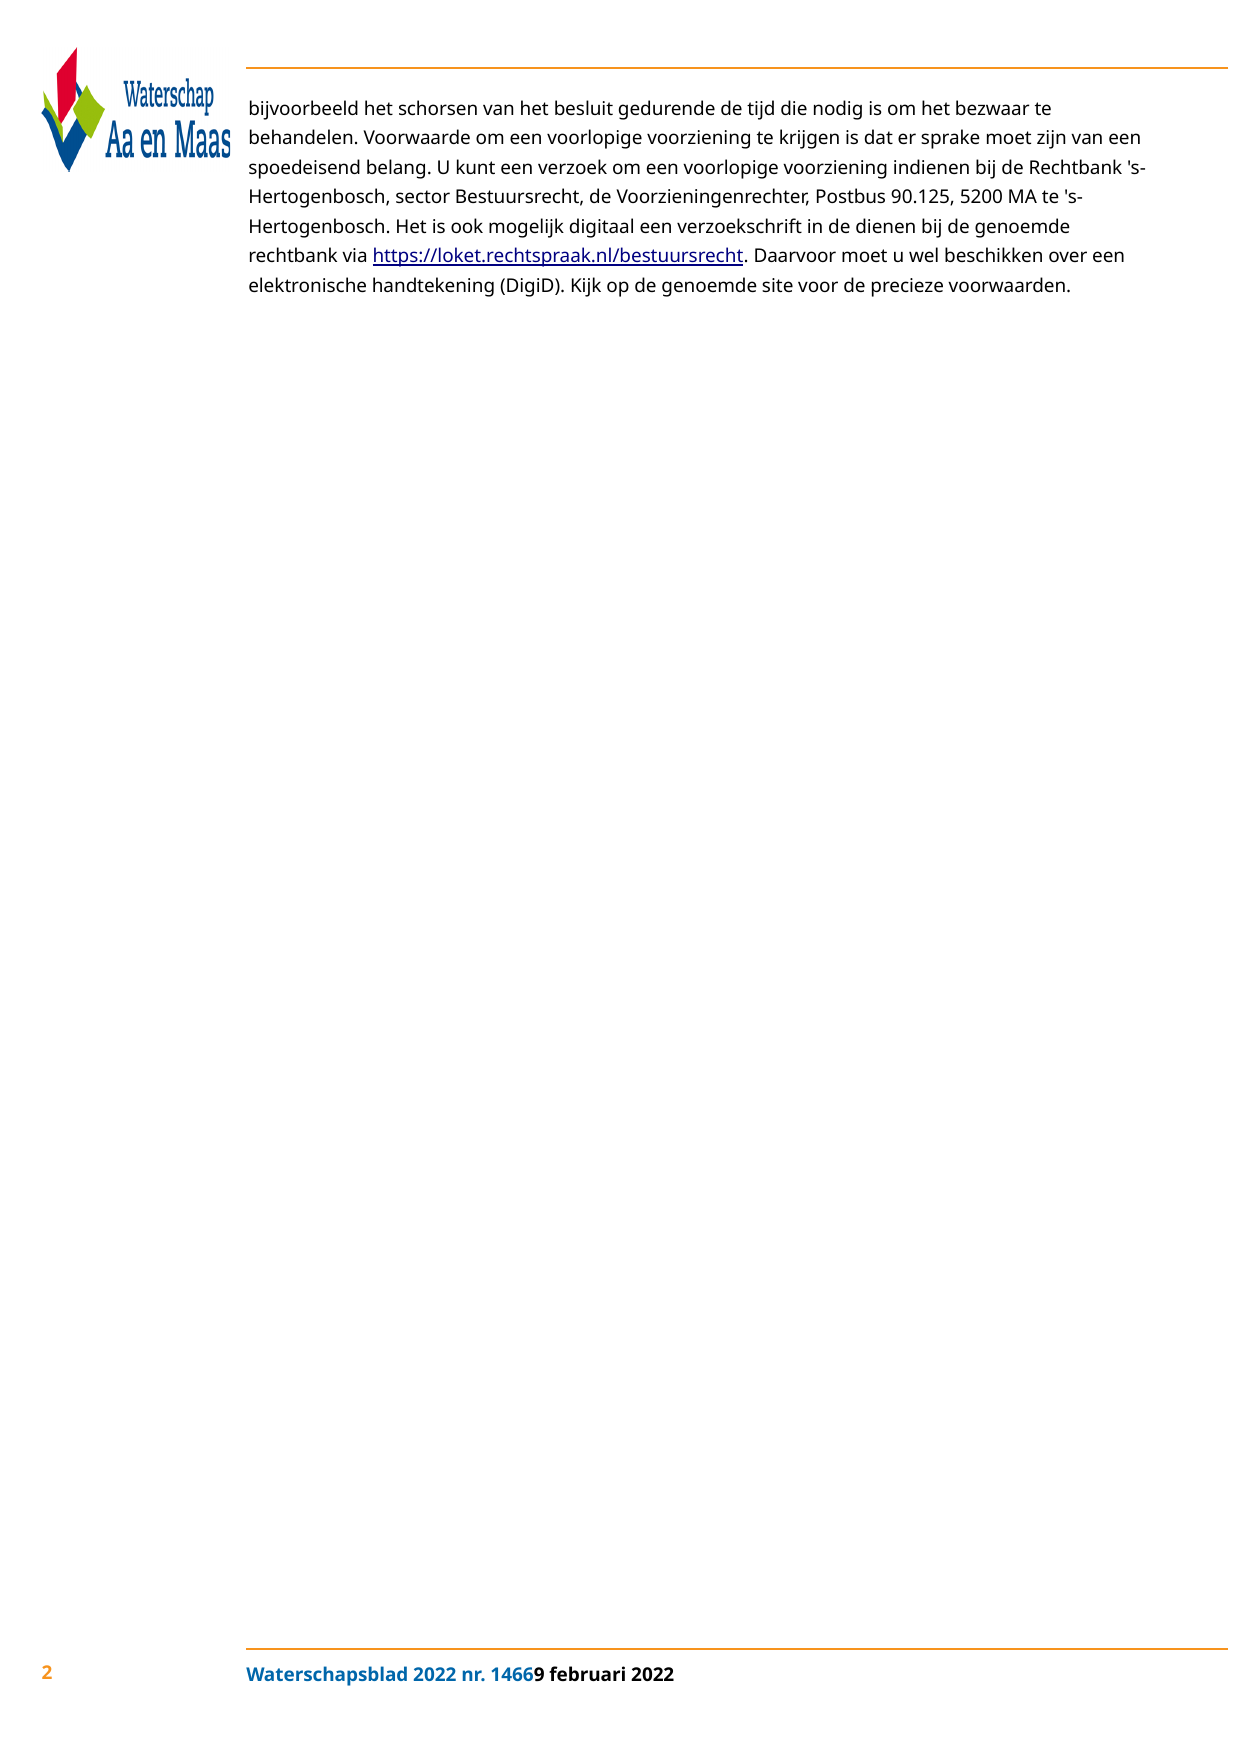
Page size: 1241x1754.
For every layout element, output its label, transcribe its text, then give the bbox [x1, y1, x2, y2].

text bijvoorbeeld het schorsen van het besluit gedurende de tijd die nodig is om het bezwaar te behandelen. Voorwaarde om een voorlopige voorziening te krijgen is dat er sprake moet zijn van een spoedeisend belang. U kunt een verzoek om een voorlopige voorziening indienen bij de Rechtbank 's-Hertogenbosch, sector Bestuursrecht, de Voorzieningenrechter, Postbus 90.125, 5200 MA te 's-Hertogenbosch. Het is ook mogelijk digitaal een verzoekschrift in de dienen bij de genoemde rechtbank via https://loket.rechtspraak.nl/bestuursrecht. Daarvoor moet u wel beschikken over een elektronische handtekening (DigiD). Kijk op de genoemde site voor de precieze voorwaarden. [248, 95, 1152, 298]
picture [41, 47, 231, 172]
